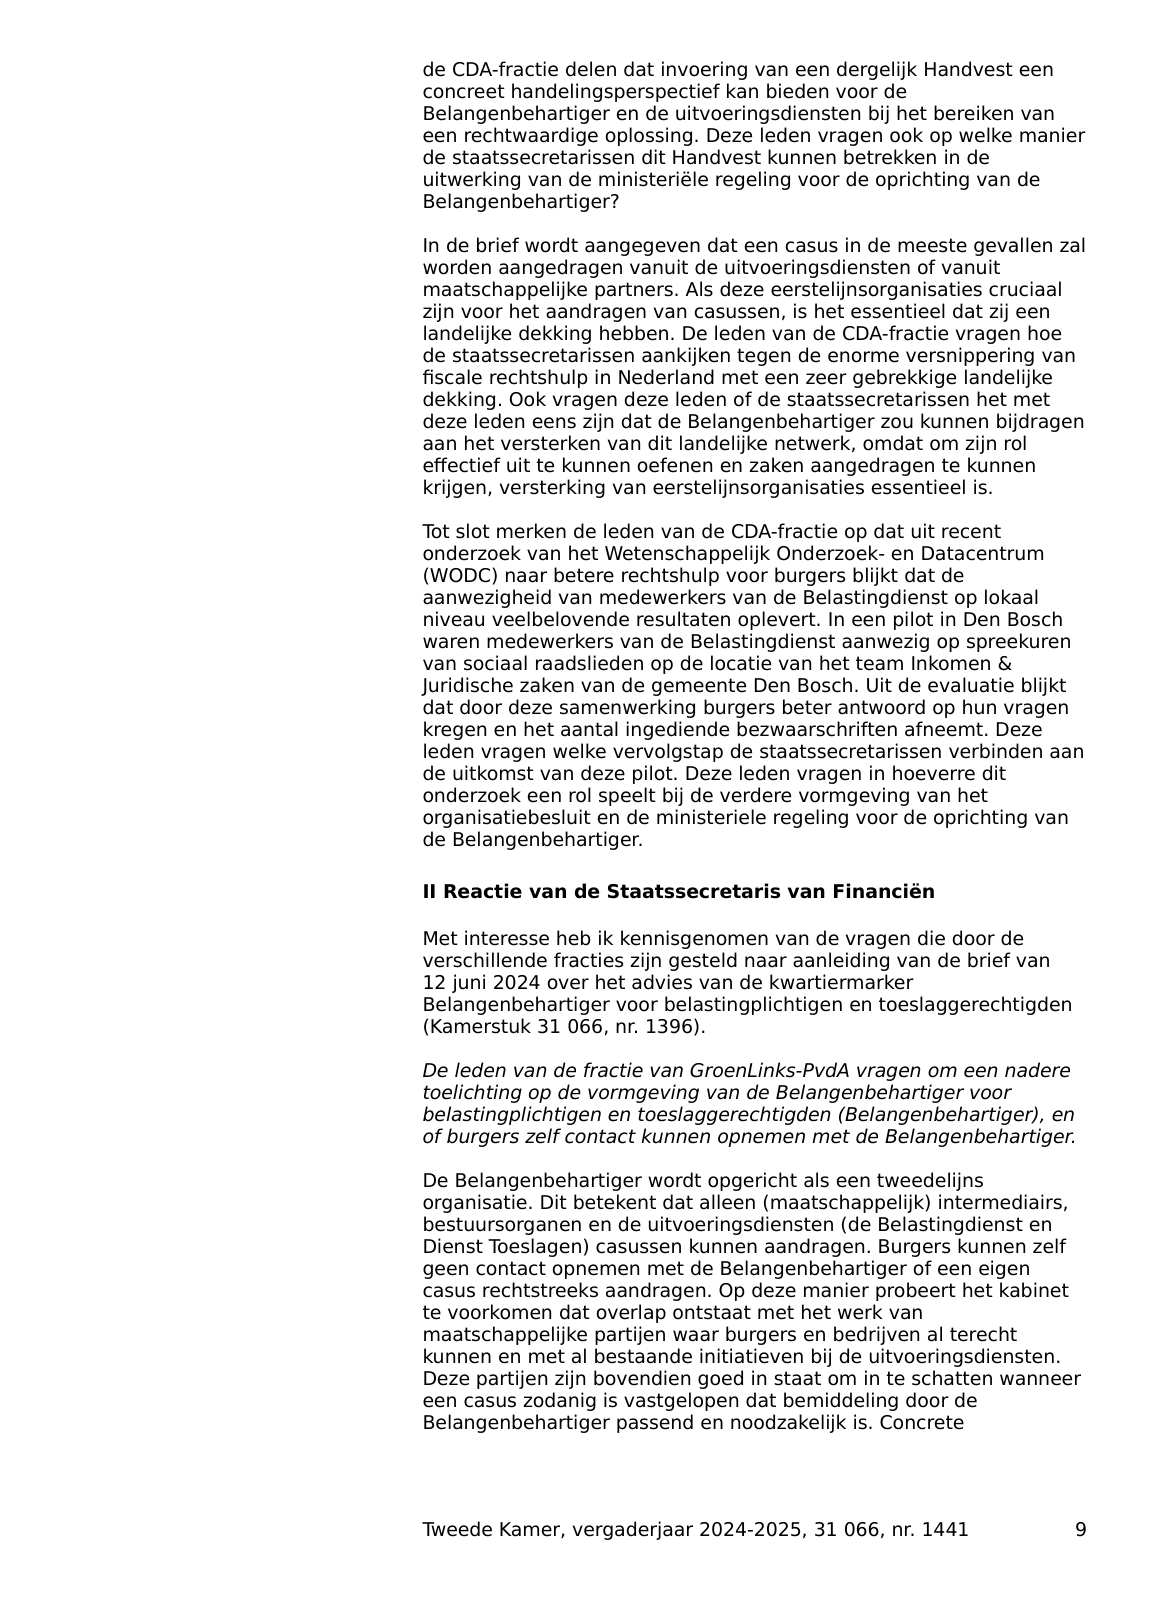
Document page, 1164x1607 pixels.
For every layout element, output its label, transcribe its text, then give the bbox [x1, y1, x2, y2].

text De Belangenbehartiger wordt opgericht als een tweedelijns organisatie. Dit betekent dat alleen (maatschappelijk) intermediairs, bestuursorganen en de uitvoeringsdiensten (de Belastingdienst en Dienst Toeslagen) casussen kunnen aandragen. Burgers kunnen zelf geen contact opnemen met de Belangenbehartiger of een eigen casus rechtstreeks aandragen. Op deze manier probeert het kabinet te voorkomen dat overlap ontstaat met het werk van maatschappelijke partijen waar burgers en bedrijven al terecht kunnen en met al bestaande initiatieven bij de uitvoeringsdiensten. Deze partijen zijn bovendien goed in staat om in te schatten wanneer een casus zodanig is vastgelopen dat bemiddeling door de Belangenbehartiger passend en noodzakelijk is. Concrete [422, 1170, 1087, 1434]
text Met interesse heb ik kennisgenomen van de vragen die door de verschillende fracties zijn gesteld naar aanleiding van de brief van 12 juni 2024 over het advies van de kwartiermarker Belangenbehartiger voor belastingplichtigen en toeslaggerechtigden (Kamerstuk 31 066, nr. 1396). [422, 928, 1087, 1038]
text Tot slot merken de leden van de CDA-fractie op dat uit recent onderzoek van het Wetenschappelijk Onderzoek- en Datacentrum (WODC) naar betere rechtshulp voor burgers blijkt dat de aanwezigheid van medewerkers van de Belastingdienst op lokaal niveau veelbelovende resultaten oplevert. In een pilot in Den Bosch waren medewerkers van de Belastingdienst aanwezig op spreekuren van sociaal raadslieden op de locatie van het team Inkomen & Juridische zaken van de gemeente Den Bosch. Uit de evaluatie blijkt dat door deze samenwerking burgers beter antwoord op hun vragen kregen en het aantal ingediende bezwaarschriften afneemt. Deze leden vragen welke vervolgstap de staatssecretarissen verbinden aan de uitkomst van deze pilot. Deze leden vragen in hoeverre dit onderzoek een rol speelt bij de verdere vormgeving van het organisatiebesluit en de ministeriele regeling voor de oprichting van de Belangenbehartiger. [422, 521, 1087, 851]
subtitle II Reactie van de Staatssecretaris van Financiën [422, 881, 1087, 903]
text de CDA-fractie delen dat invoering van een dergelijk Handvest een concreet handelingsperspectief kan bieden voor de Belangenbehartiger en de uitvoeringsdiensten bij het bereiken van een rechtwaardige oplossing. Deze leden vragen ook op welke manier de staatssecretarissen dit Handvest kunnen betrekken in de uitwerking van de ministeriële regeling voor de oprichting van de Belangenbehartiger? [422, 59, 1087, 213]
text In de brief wordt aangegeven dat een casus in de meeste gevallen zal worden aangedragen vanuit de uitvoeringsdiensten of vanuit maatschappelijke partners. Als deze eerstelijnsorganisaties cruciaal zijn voor het aandragen van casussen, is het essentieel dat zij een landelijke dekking hebben. De leden van de CDA-fractie vragen hoe de staatssecretarissen aankijken tegen de enorme versnippering van fiscale rechtshulp in Nederland met een zeer gebrekkige landelijke dekking. Ook vragen deze leden of de staatssecretarissen het met deze leden eens zijn dat de Belangenbehartiger zou kunnen bijdragen aan het versterken van dit landelijke netwerk, omdat om zijn rol effectief uit te kunnen oefenen en zaken aangedragen te kunnen krijgen, versterking van eerstelijnsorganisaties essentieel is. [422, 235, 1087, 499]
text De leden van de fractie van GroenLinks-PvdA vragen om een nadere toelichting op de vormgeving van de Belangenbehartiger voor belastingplichtigen en toeslaggerechtigden (Belangenbehartiger), en of burgers zelf contact kunnen opnemen met de Belangenbehartiger. [422, 1060, 1087, 1148]
